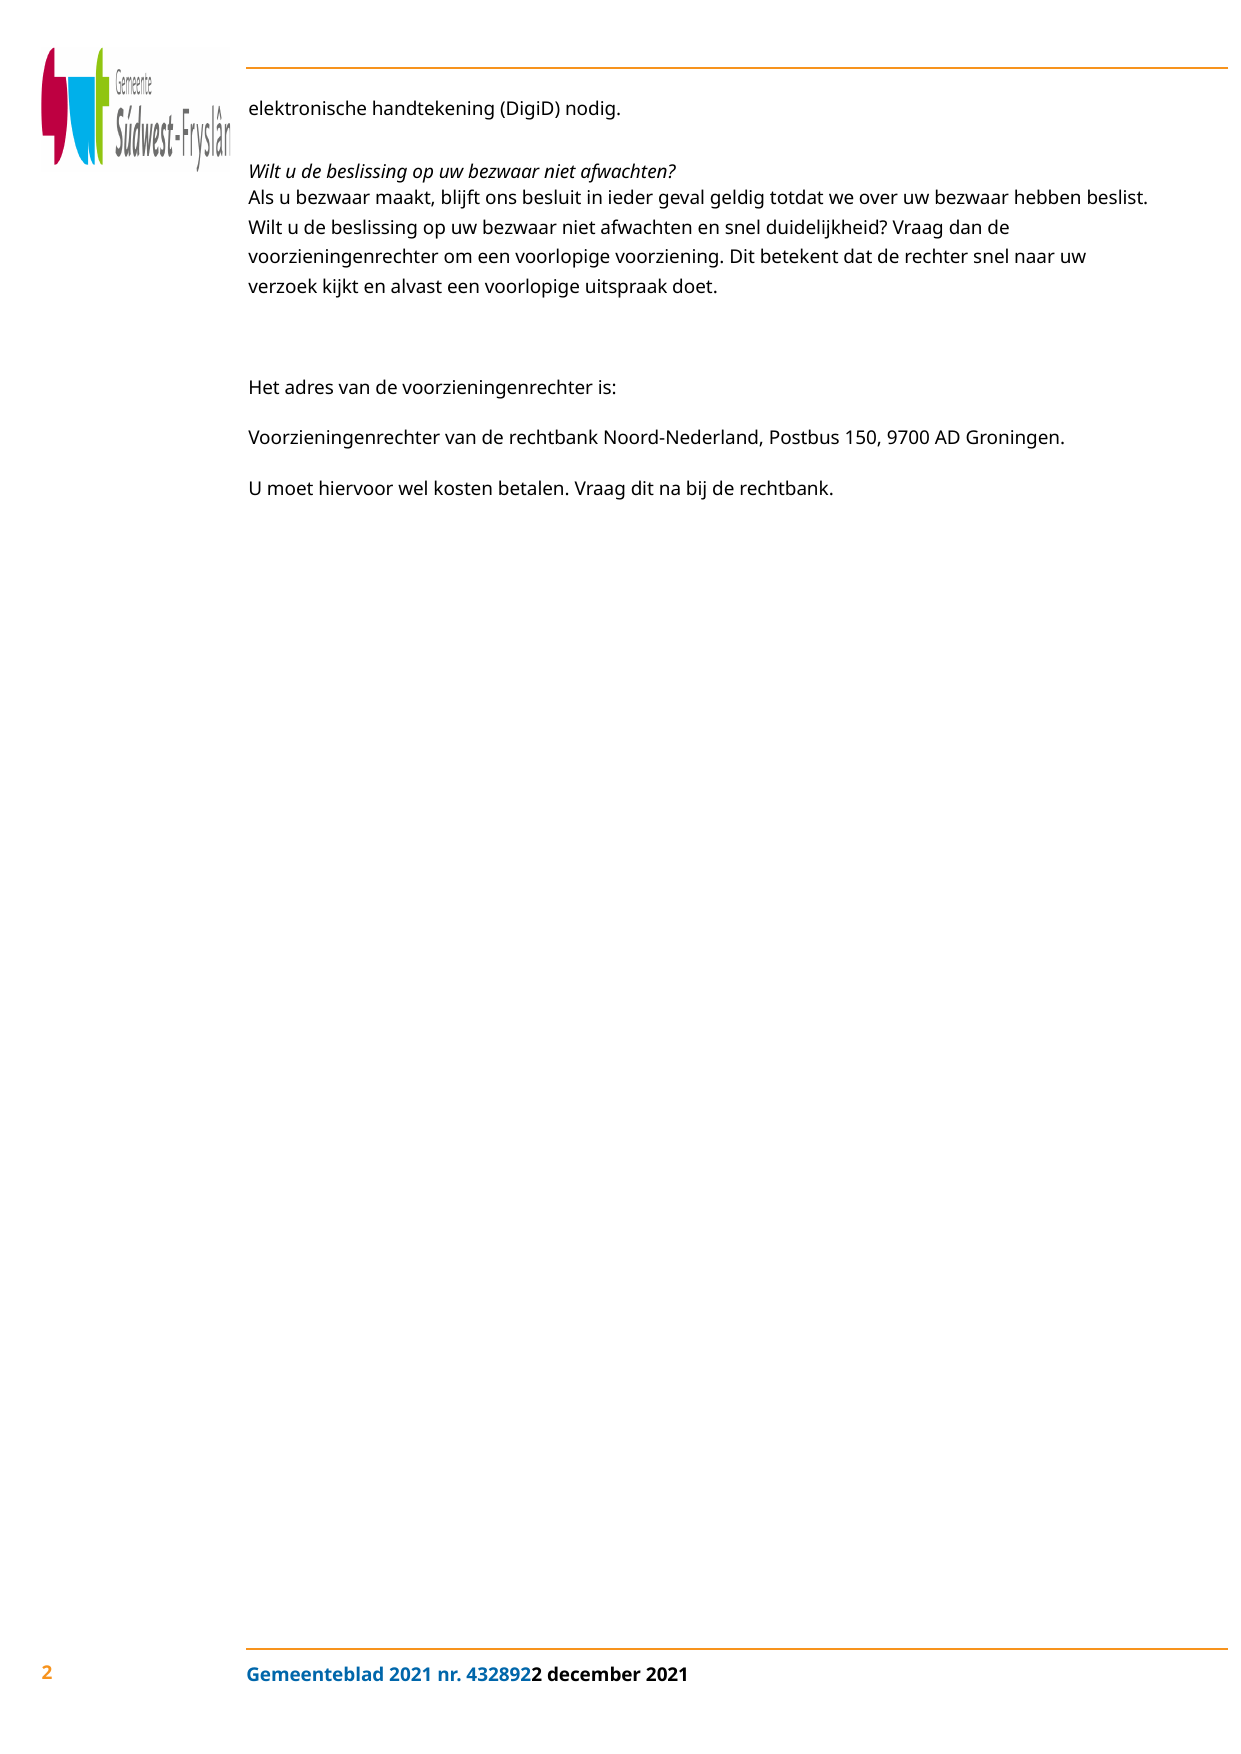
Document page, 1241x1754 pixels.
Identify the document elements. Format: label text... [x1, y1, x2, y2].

text elektronische handtekening (DigiD) nodig. [248, 95, 1152, 121]
text U moet hiervoor wel kosten betalen. Vraag dit na bij de rechtbank. [248, 475, 1152, 501]
text Het adres van de voorzieningenrechter is: [248, 374, 1152, 400]
text Voorzieningenrechter van de rechtbank Noord-Nederland, Postbus 150, 9700 AD Groningen. [248, 424, 1152, 450]
picture [41, 47, 231, 172]
text Wilt u de beslissing op uw bezwaar niet afwachten? [248, 159, 1152, 184]
text Als u bezwaar maakt, blijft ons besluit in ieder geval geldig totdat we over uw bezwaar hebben beslist. Wilt u de beslissing op uw bezwaar niet afwachten en snel duidelijkheid? Vraag dan de voorzieningenrechter om een voorlopige voorziening. Dit betekent dat de rechter snel naar uw verzoek kijkt en alvast een voorlopige uitspraak doet. [248, 184, 1152, 299]
